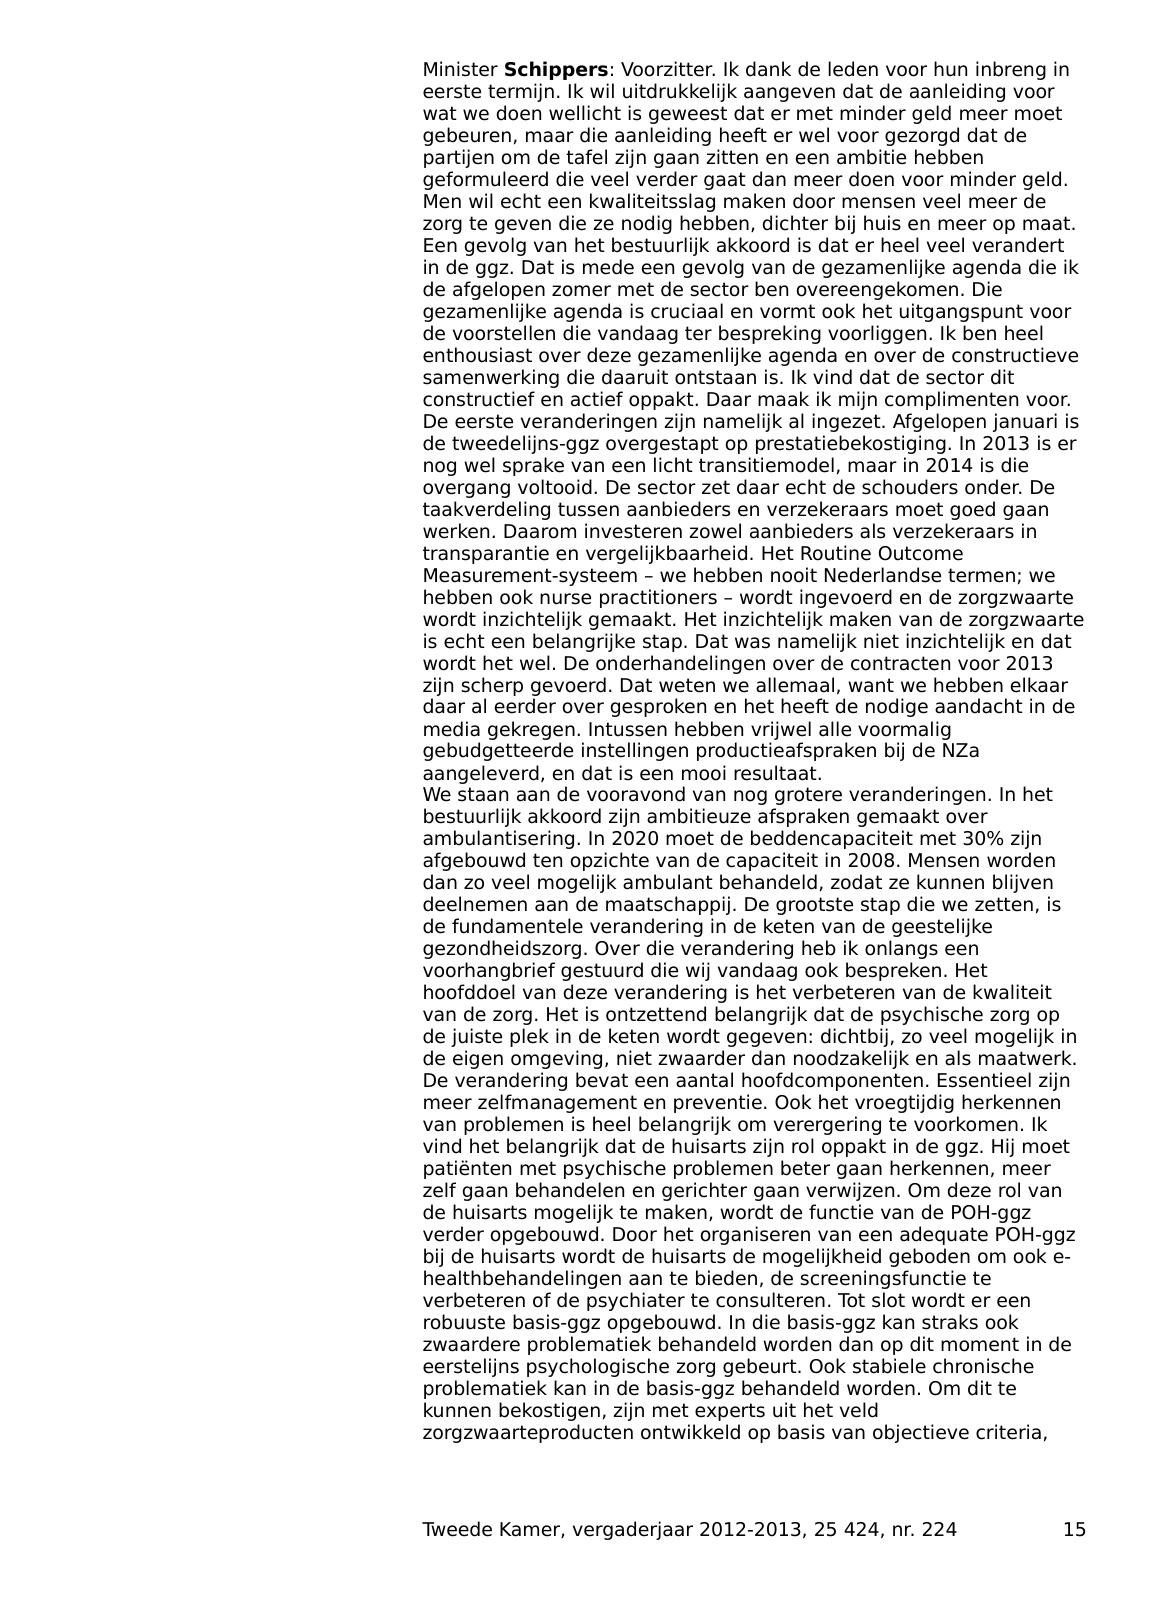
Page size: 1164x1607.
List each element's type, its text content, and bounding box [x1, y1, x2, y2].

text Minister Schippers: Voorzitter. Ik dank de leden voor hun inbreng in eerste termijn. Ik wil uitdrukkelijk aangeven dat de aanleiding voor wat we doen wellicht is geweest dat er met minder geld meer moet gebeuren, maar die aanleiding heeft er wel voor gezorgd dat de partijen om de tafel zijn gaan zitten en een ambitie hebben geformuleerd die veel verder gaat dan meer doen voor minder geld. Men wil echt een kwaliteitsslag maken door mensen veel meer de zorg te geven die ze nodig hebben, dichter bij huis en meer op maat. Een gevolg van het bestuurlijk akkoord is dat er heel veel verandert in de ggz. Dat is mede een gevolg van de gezamenlijke agenda die ik de afgelopen zomer met de sector ben overeengekomen. Die gezamenlijke agenda is cruciaal en vormt ook het uitgangspunt voor de voorstellen die vandaag ter bespreking voorliggen. Ik ben heel enthousiast over deze gezamenlijke agenda en over de constructieve samenwerking die daaruit ontstaan is. Ik vind dat de sector dit constructief en actief oppakt. Daar maak ik mijn complimenten voor. De eerste veranderingen zijn namelijk al ingezet. Afgelopen januari is de tweedelijns-ggz overgestapt op prestatiebekostiging. In 2013 is er nog wel sprake van een licht transitiemodel, maar in 2014 is die overgang voltooid. De sector zet daar echt de schouders onder. De taakverdeling tussen aanbieders en verzekeraars moet goed gaan werken. Daarom investeren zowel aanbieders als verzekeraars in transparantie en vergelijkbaarheid. Het Routine Outcome Measurement-systeem – we hebben nooit Nederlandse termen; we hebben ook nurse practitioners – wordt ingevoerd en de zorgzwaarte wordt inzichtelijk gemaakt. Het inzichtelijk maken van de zorgzwaarte is echt een belangrijke stap. Dat was namelijk niet inzichtelijk en dat wordt het wel. De onderhandelingen over de contracten voor 2013 zijn scherp gevoerd. Dat weten we allemaal, want we hebben elkaar daar al eerder over gesproken en het heeft de nodige aandacht in de media gekregen. Intussen hebben vrijwel alle voormalig gebudgetteerde instellingen productieafspraken bij de NZa aangeleverd, en dat is een mooi resultaat. [422, 59, 1087, 784]
text We staan aan de vooravond van nog grotere veranderingen. In het bestuurlijk akkoord zijn ambitieuze afspraken gemaakt over ambulantisering. In 2020 moet de beddencapaciteit met 30% zijn afgebouwd ten opzichte van de capaciteit in 2008. Mensen worden dan zo veel mogelijk ambulant behandeld, zodat ze kunnen blijven deelnemen aan de maatschappij. De grootste stap die we zetten, is de fundamentele verandering in de keten van de geestelijke gezondheidszorg. Over die verandering heb ik onlangs een voorhangbrief gestuurd die wij vandaag ook bespreken. Het hoofddoel van deze verandering is het verbeteren van de kwaliteit van de zorg. Het is ontzettend belangrijk dat de psychische zorg op de juiste plek in de keten wordt gegeven: dichtbij, zo veel mogelijk in de eigen omgeving, niet zwaarder dan noodzakelijk en als maatwerk. De verandering bevat een aantal hoofdcomponenten. Essentieel zijn meer zelfmanagement en preventie. Ook het vroegtijdig herkennen van problemen is heel belangrijk om verergering te voorkomen. Ik vind het belangrijk dat de huisarts zijn rol oppakt in de ggz. Hij moet patiënten met psychische problemen beter gaan herkennen, meer zelf gaan behandelen en gerichter gaan verwijzen. Om deze rol van de huisarts mogelijk te maken, wordt de functie van de POH-ggz verder opgebouwd. Door het organiseren van een adequate POH-ggz bij de huisarts wordt de huisarts de mogelijkheid geboden om ook e-healthbehandelingen aan te bieden, de screeningsfunctie te verbeteren of de psychiater te consulteren. Tot slot wordt er een robuuste basis-ggz opgebouwd. In die basis-ggz kan straks ook zwaardere problematiek behandeld worden dan op dit moment in de eerstelijns psychologische zorg gebeurt. Ook stabiele chronische problematiek kan in de basis-ggz behandeld worden. Om dit te kunnen bekostigen, zijn met experts uit het veld zorgzwaarteproducten ontwikkeld op basis van objectieve criteria, [422, 784, 1087, 1444]
